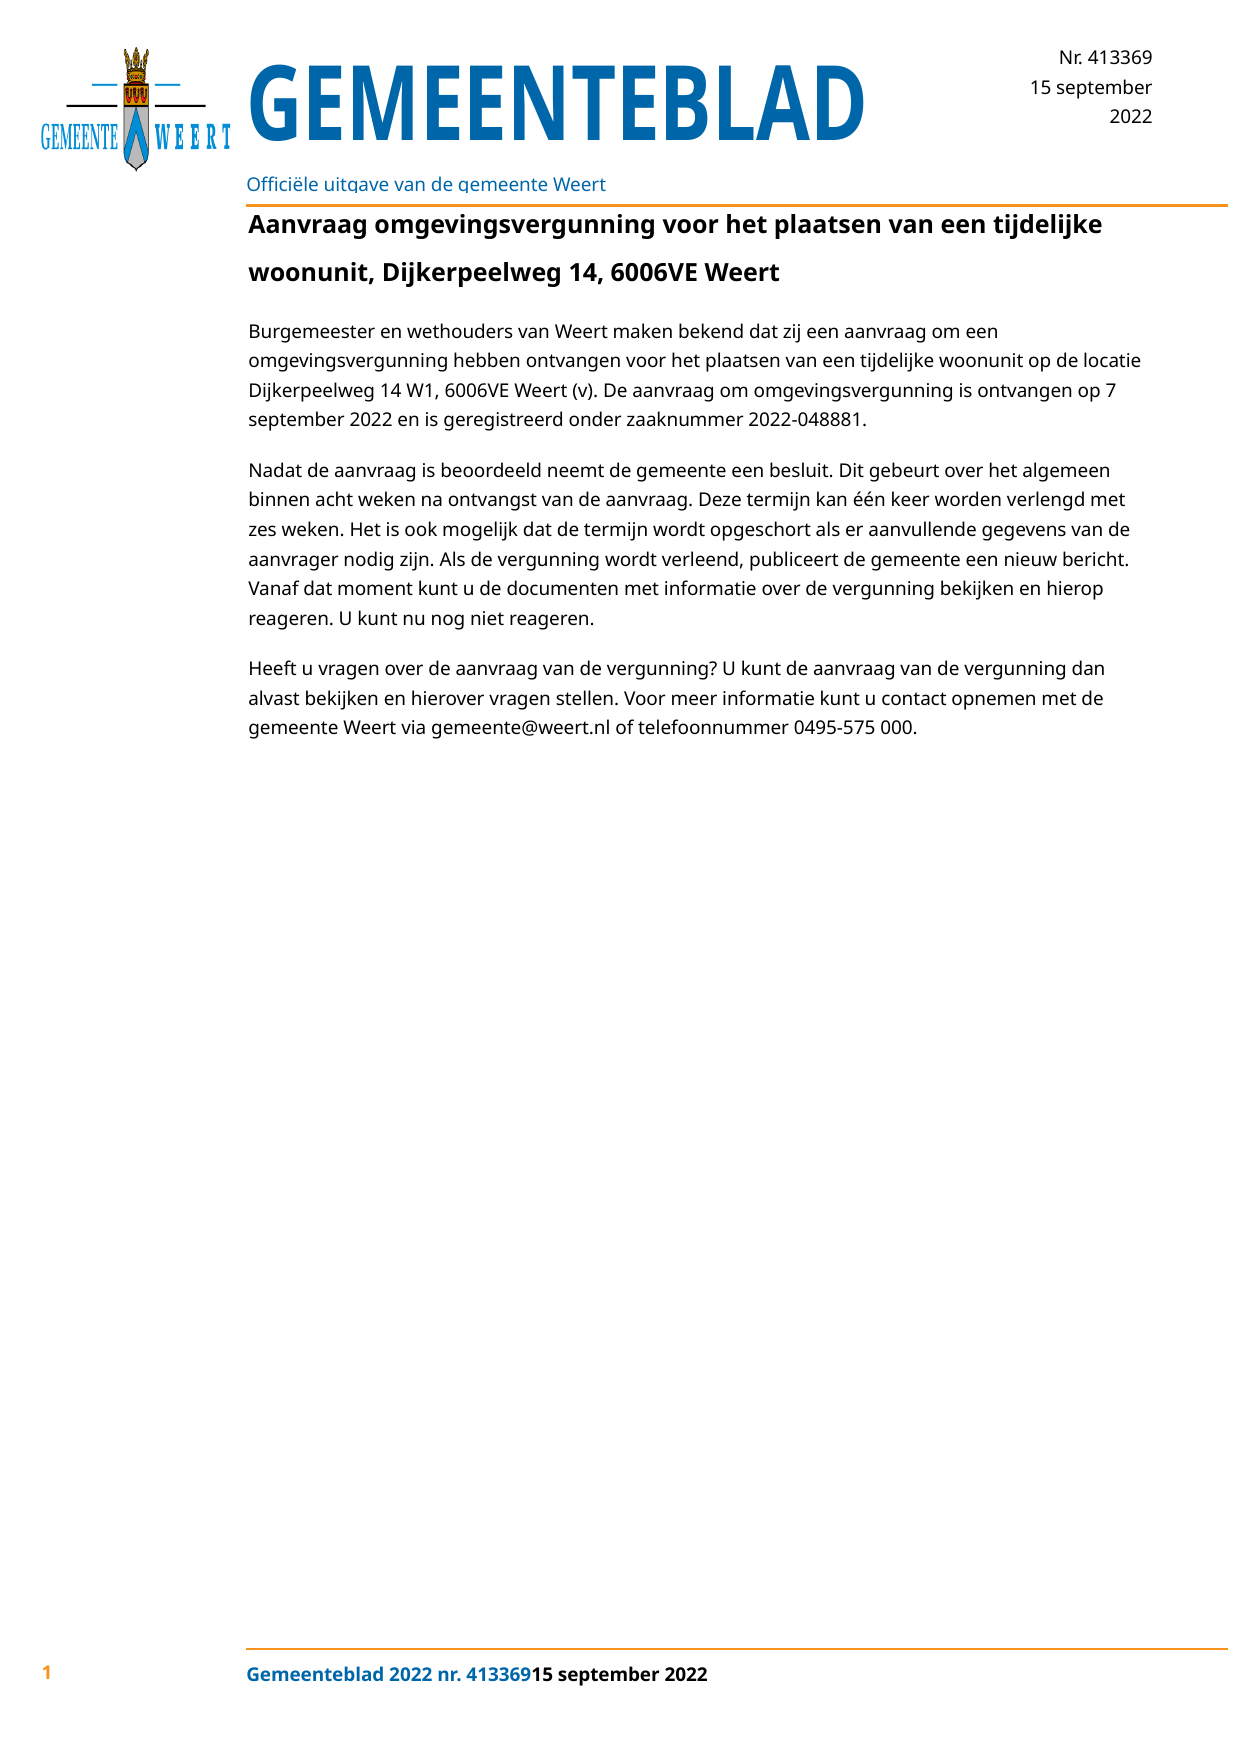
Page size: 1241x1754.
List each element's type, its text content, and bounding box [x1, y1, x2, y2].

text Aanvraag omgevingsvergunning voor het plaatsen van een tijdelijke woonunit, Dijkerpeelweg 14, 6006VE Weert [248, 207, 1152, 288]
picture [41, 47, 231, 172]
text Burgemeester en wethouders van Weert maken bekend dat zij een aanvraag om een omgevingsvergunning hebben ontvangen voor het plaatsen van een tijdelijke woonunit op de locatie Dijkerpeelweg 14 W1, 6006VE Weert (v). De aanvraag om omgevingsvergunning is ontvangen op 7 september 2022 en is geregistreerd onder zaaknummer 2022-048881. [248, 318, 1152, 432]
text Heeft u vragen over de aanvraag van de vergunning? U kunt de aanvraag van de vergunning dan alvast bekijken en hierover vragen stellen. Voor meer informatie kunt u contact opnemen met de gemeente Weert via gemeente@weert.nl of telefoonnummer 0495-575 000. [248, 655, 1152, 740]
text Nadat de aanvraag is beoordeeld neemt de gemeente een besluit. Dit gebeurt over het algemeen binnen acht weken na ontvangst van de aanvraag. Deze termijn kan één keer worden verlengd met zes weken. Het is ook mogelijk dat de termijn wordt opgeschort als er aanvullende gegevens van de aanvrager nodig zijn. Als de vergunning wordt verleend, publiceert de gemeente een nieuw bericht. Vanaf dat moment kunt u de documenten met informatie over de vergunning bekijken en hierop reageren. U kunt nu nog niet reageren. [248, 457, 1152, 631]
